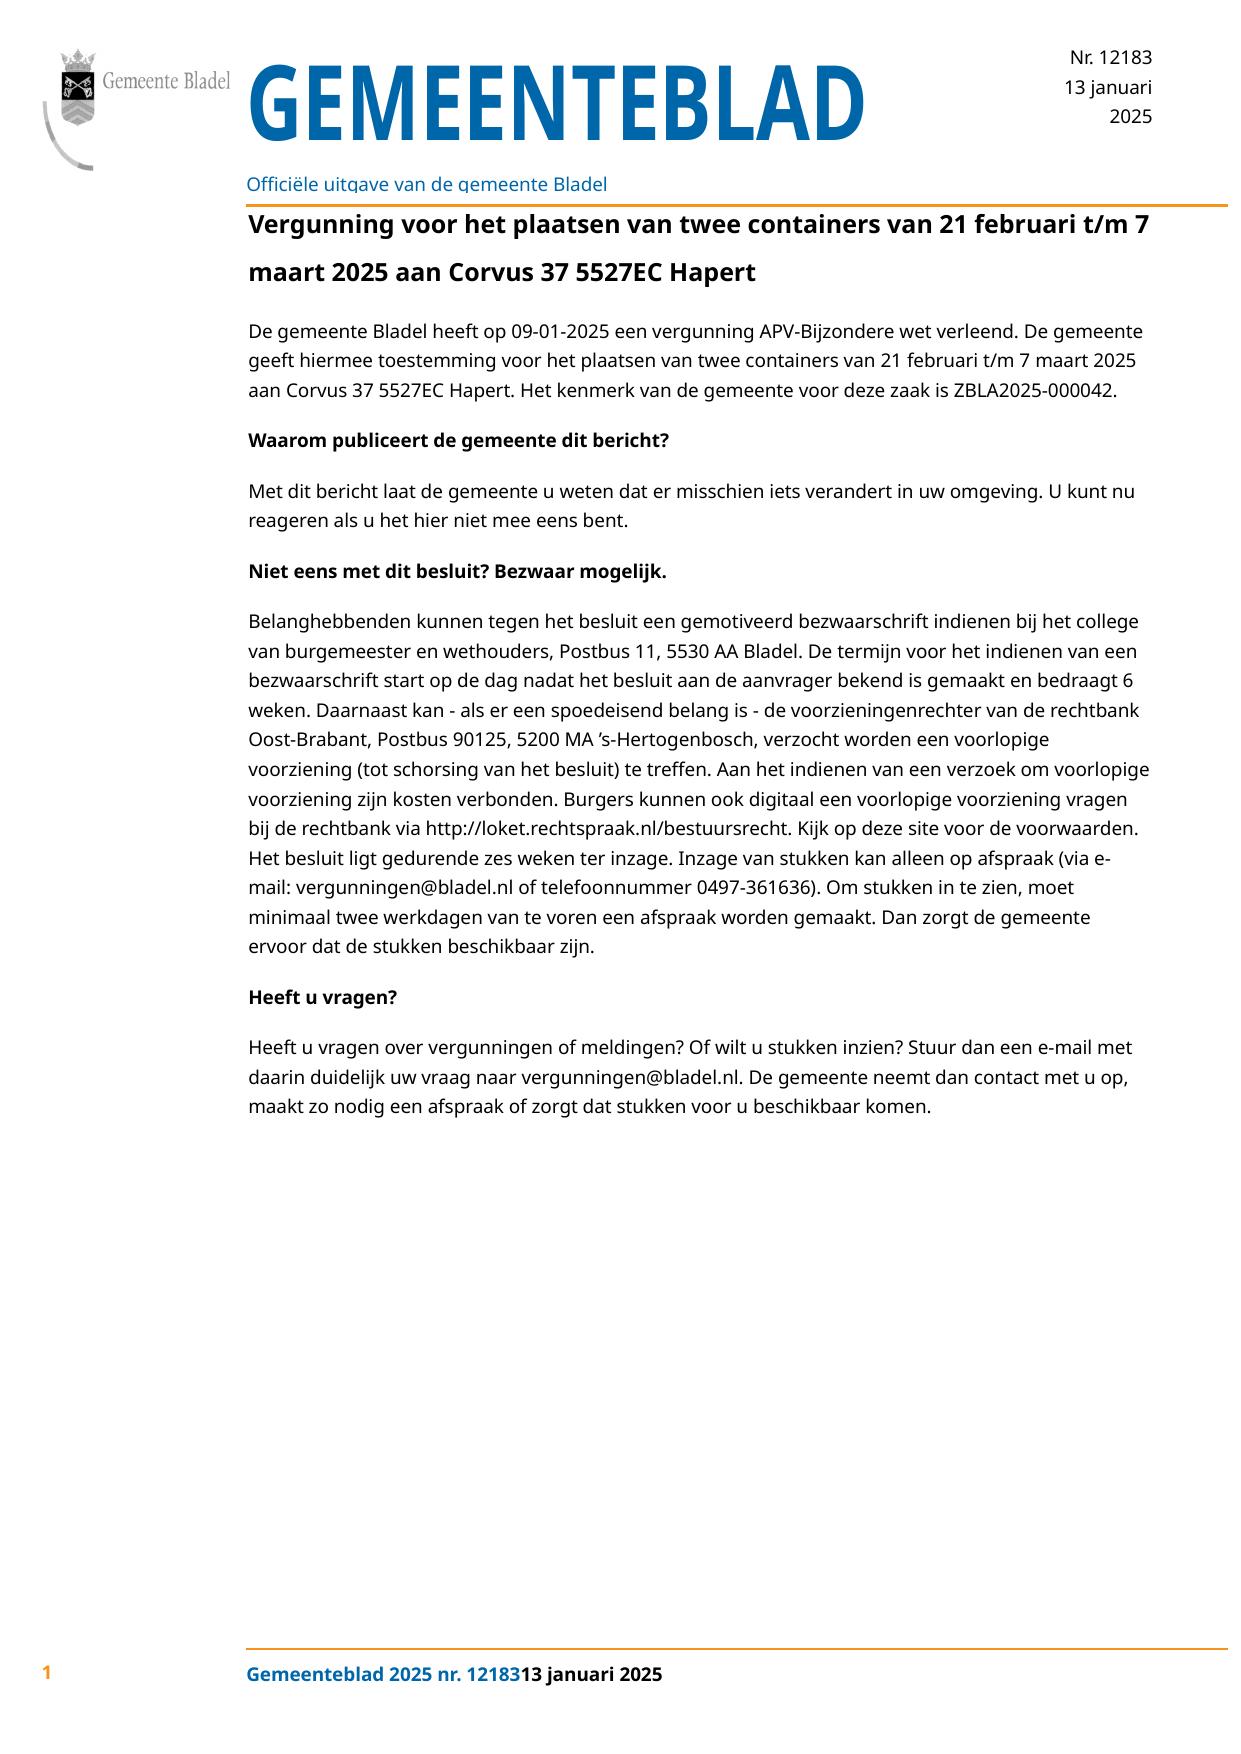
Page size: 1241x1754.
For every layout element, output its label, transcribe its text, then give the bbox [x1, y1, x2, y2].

picture [41, 47, 231, 172]
text Met dit bericht laat de gemeente u weten dat er misschien iets verandert in uw omgeving. U kunt nu reageren als u het hier niet mee eens bent. [248, 478, 1152, 533]
text Belanghebbenden kunnen tegen het besluit een gemotiveerd bezwaarschrift indienen bij het college van burgemeester en wethouders, Postbus 11, 5530 AA Bladel. De termijn voor het indienen van een bezwaarschrift start op de dag nadat het besluit aan de aanvrager bekend is gemaakt en bedraagt 6 weken. Daarnaast kan - als er een spoedeisend belang is - de voorzieningenrechter van de rechtbank Oost-Brabant, Postbus 90125, 5200 MA ’s-Hertogenbosch, verzocht worden een voorlopige voorziening (tot schorsing van het besluit) te treffen. Aan het indienen van een verzoek om voorlopige voorziening zijn kosten verbonden. Burgers kunnen ook digitaal een voorlopige voorziening vragen bij de rechtbank via http://loket.rechtspraak.nl/bestuursrecht. Kijk op deze site voor de voorwaarden. Het besluit ligt gedurende zes weken ter inzage. Inzage van stukken kan alleen op afspraak (via e-mail: vergunningen@bladel.nl of telefoonnummer 0497-361636). Om stukken in te zien, moet minimaal twee werkdagen van te voren een afspraak worden gemaakt. Dan zorgt de gemeente ervoor dat de stukken beschikbaar zijn. [248, 608, 1152, 959]
text Waarom publiceert de gemeente dit bericht? [248, 427, 1152, 453]
text Vergunning voor het plaatsen van twee containers van 21 februari t/m 7 maart 2025 aan Corvus 37 5527EC Hapert [248, 207, 1152, 288]
text Heeft u vragen? [248, 984, 1152, 1010]
text Niet eens met dit besluit? Bezwaar mogelijk. [248, 558, 1152, 584]
text De gemeente Bladel heeft op 09-01-2025 een vergunning APV-Bijzondere wet verleend. De gemeente geeft hiermee toestemming voor het plaatsen van twee containers van 21 februari t/m 7 maart 2025 aan Corvus 37 5527EC Hapert. Het kenmerk van de gemeente voor deze zaak is ZBLA2025-000042. [248, 318, 1152, 403]
text Heeft u vragen over vergunningen of meldingen? Of wilt u stukken inzien? Stuur dan een e-mail met daarin duidelijk uw vraag naar vergunningen@bladel.nl. De gemeente neemt dan contact met u op, maakt zo nodig een afspraak of zorgt dat stukken voor u beschikbaar komen. [248, 1034, 1152, 1119]
